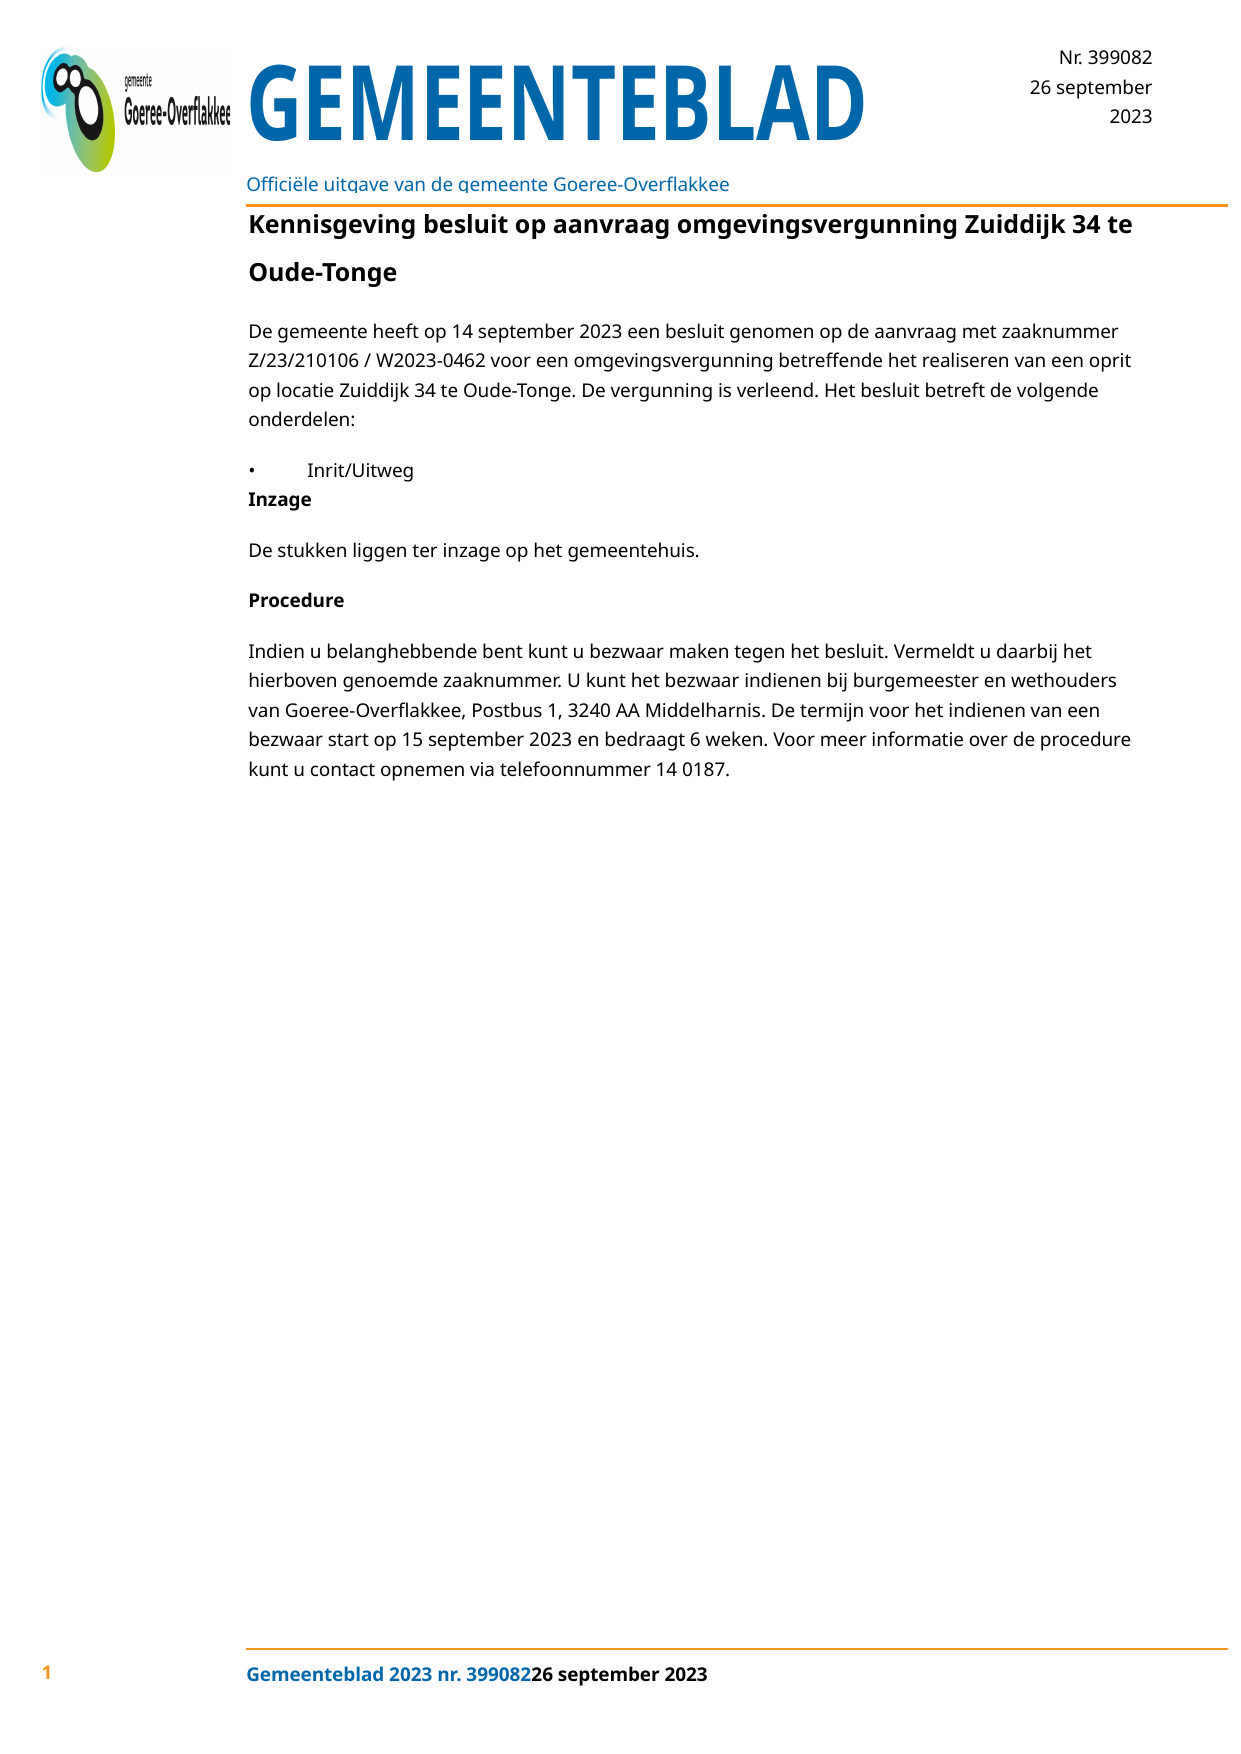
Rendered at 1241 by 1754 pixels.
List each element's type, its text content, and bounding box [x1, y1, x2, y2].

list Inrit/Uitweg [248, 457, 1152, 483]
text De stukken liggen ter inzage op het gemeentehuis. [248, 537, 1152, 563]
text De gemeente heeft op 14 september 2023 een besluit genomen op de aanvraag met zaaknummer Z/23/210106 / W2023-0462 voor een omgevingsvergunning betreffende het realiseren van een oprit op locatie Zuiddijk 34 te Oude-Tonge. De vergunning is verleend. Het besluit betreft de volgende onderdelen: [248, 318, 1152, 432]
text Kennisgeving besluit op aanvraag omgevingsvergunning Zuiddijk 34 te Oude-Tonge [248, 207, 1152, 288]
text Procedure [248, 587, 1152, 613]
text Inzage [248, 487, 1152, 512]
picture [41, 47, 231, 172]
text Indien u belanghebbende bent kunt u bezwaar maken tegen het besluit. Vermeldt u daarbij het hierboven genoemde zaaknummer. U kunt het bezwaar indienen bij burgemeester en wethouders van Goeree-Overflakkee, Postbus 1, 3240 AA Middelharnis. De termijn voor het indienen van een bezwaar start op 15 september 2023 en bedraagt 6 weken. Voor meer informatie over de procedure kunt u contact opnemen via telefoonnummer 14 0187. [248, 638, 1152, 782]
